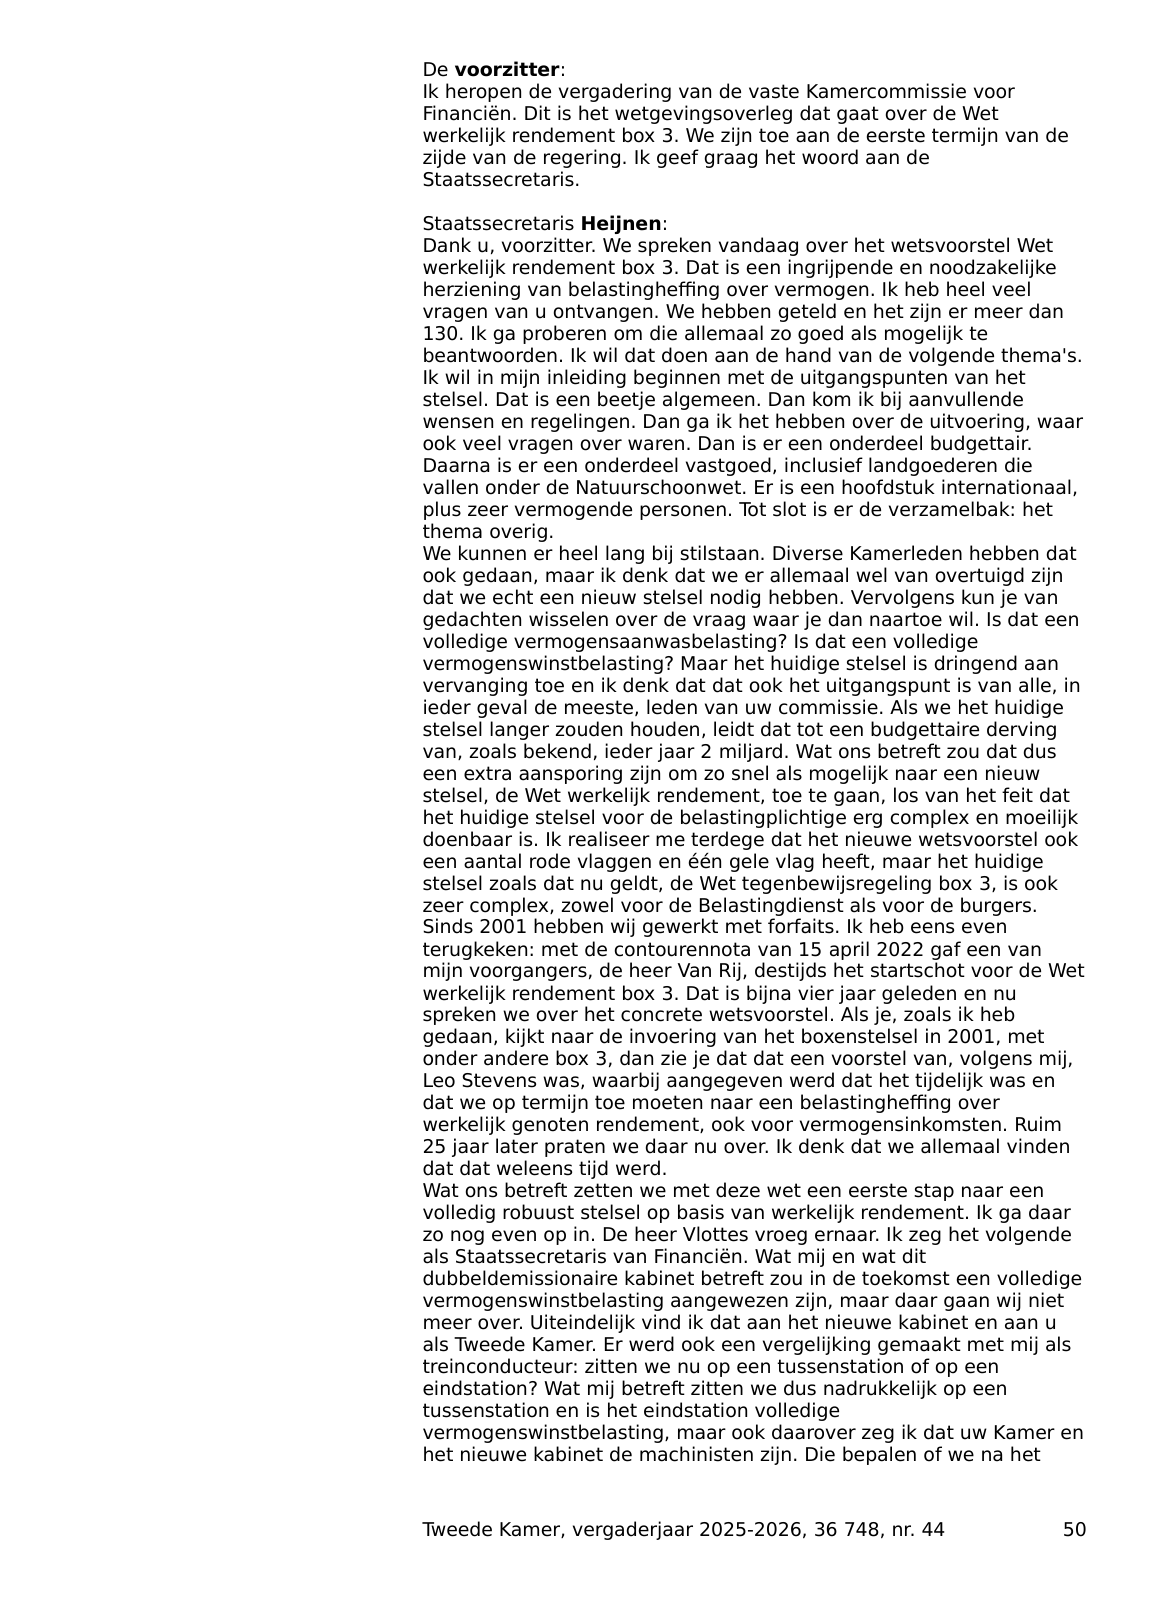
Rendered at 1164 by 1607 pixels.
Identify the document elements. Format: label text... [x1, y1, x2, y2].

text Ik heropen de vergadering van de vaste Kamercommissie voor Financiën. Dit is het wetgevingsoverleg dat gaat over de Wet werkelijk rendement box 3. We zijn toe aan de eerste termijn van de zijde van de regering. Ik geef graag het woord aan de Staatssecretaris. [422, 81, 1087, 191]
text Wat ons betreft zetten we met deze wet een eerste stap naar een volledig robuust stelsel op basis van werkelijk rendement. Ik ga daar zo nog even op in. De heer Vlottes vroeg ernaar. Ik zeg het volgende als Staatssecretaris van Financiën. Wat mij en wat dit dubbeldemissionaire kabinet betreft zou in de toekomst een volledige vermogenswinstbelasting aangewezen zijn, maar daar gaan wij niet meer over. Uiteindelijk vind ik dat aan het nieuwe kabinet en aan u als Tweede Kamer. Er werd ook een vergelijking gemaakt met mij als treinconducteur: zitten we nu op een tussenstation of op een eindstation? Wat mij betreft zitten we dus nadrukkelijk op een tussenstation en is het eindstation volledige vermogenswinstbelasting, maar ook daarover zeg ik dat uw Kamer en het nieuwe kabinet de machinisten zijn. Die bepalen of we na het [422, 1180, 1087, 1466]
text Sinds 2001 hebben wij gewerkt met forfaits. Ik heb eens even terugkeken: met de contourennota van 15 april 2022 gaf een van mijn voorgangers, de heer Van Rij, destijds het startschot voor de Wet werkelijk rendement box 3. Dat is bijna vier jaar geleden en nu spreken we over het concrete wetsvoorstel. Als je, zoals ik heb gedaan, kijkt naar de invoering van het boxenstelsel in 2001, met onder andere box 3, dan zie je dat dat een voorstel van, volgens mij, Leo Stevens was, waarbij aangegeven werd dat het tijdelijk was en dat we op termijn toe moeten naar een belastingheffing over werkelijk genoten rendement, ook voor vermogensinkomsten. Ruim 25 jaar later praten we daar nu over. Ik denk dat we allemaal vinden dat dat weleens tijd werd. [422, 916, 1087, 1180]
text Dank u, voorzitter. We spreken vandaag over het wetsvoorstel Wet werkelijk rendement box 3. Dat is een ingrijpende en noodzakelijke herziening van belastingheffing over vermogen. Ik heb heel veel vragen van u ontvangen. We hebben geteld en het zijn er meer dan 130. Ik ga proberen om die allemaal zo goed als mogelijk te beantwoorden. Ik wil dat doen aan de hand van de volgende thema's. Ik wil in mijn inleiding beginnen met de uitgangspunten van het stelsel. Dat is een beetje algemeen. Dan kom ik bij aanvullende wensen en regelingen. Dan ga ik het hebben over de uitvoering, waar ook veel vragen over waren. Dan is er een onderdeel budgettair. Daarna is er een onderdeel vastgoed, inclusief landgoederen die vallen onder de Natuurschoonwet. Er is een hoofdstuk internationaal, plus zeer vermogende personen. Tot slot is er de verzamelbak: het thema overig. [422, 235, 1087, 543]
text Staatssecretaris Heijnen: [422, 213, 1087, 235]
text De voorzitter: [422, 59, 1087, 81]
text We kunnen er heel lang bij stilstaan. Diverse Kamerleden hebben dat ook gedaan, maar ik denk dat we er allemaal wel van overtuigd zijn dat we echt een nieuw stelsel nodig hebben. Vervolgens kun je van gedachten wisselen over de vraag waar je dan naartoe wil. Is dat een volledige vermogensaanwasbelasting? Is dat een volledige vermogenswinstbelasting? Maar het huidige stelsel is dringend aan vervanging toe en ik denk dat dat ook het uitgangspunt is van alle, in ieder geval de meeste, leden van uw commissie. Als we het huidige stelsel langer zouden houden, leidt dat tot een budgettaire derving van, zoals bekend, ieder jaar 2 miljard. Wat ons betreft zou dat dus een extra aansporing zijn om zo snel als mogelijk naar een nieuw stelsel, de Wet werkelijk rendement, toe te gaan, los van het feit dat het huidige stelsel voor de belastingplichtige erg complex en moeilijk doenbaar is. Ik realiseer me terdege dat het nieuwe wetsvoorstel ook een aantal rode vlaggen en één gele vlag heeft, maar het huidige stelsel zoals dat nu geldt, de Wet tegenbewijsregeling box 3, is ook zeer complex, zowel voor de Belastingdienst als voor de burgers. [422, 543, 1087, 916]
